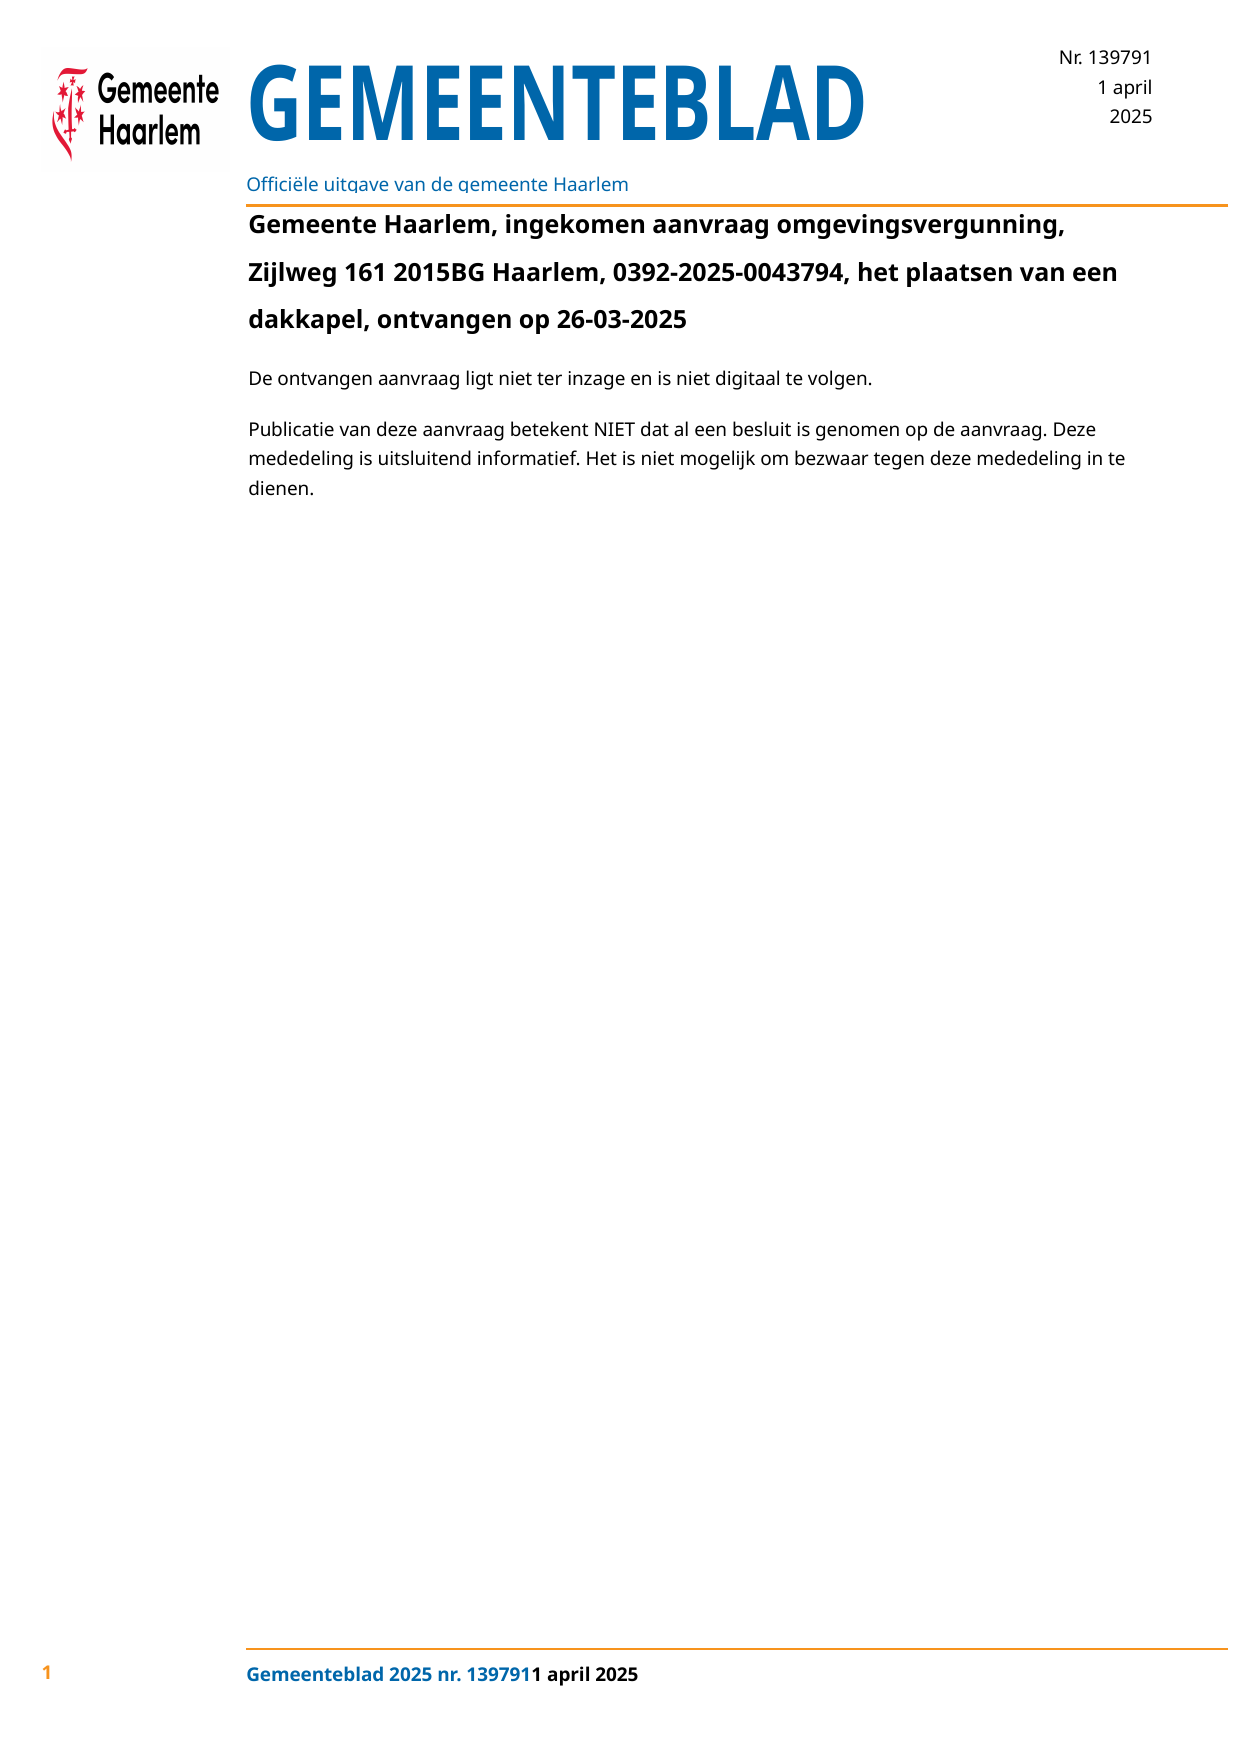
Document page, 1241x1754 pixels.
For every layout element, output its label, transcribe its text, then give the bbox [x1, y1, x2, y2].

text De ontvangen aanvraag ligt niet ter inzage en is niet digitaal te volgen. [248, 366, 1152, 391]
picture [41, 47, 231, 172]
text Publicatie van deze aanvraag betekent NIET dat al een besluit is genomen op de aanvraag. Deze mededeling is uitsluitend informatief. Het is niet mogelijk om bezwaar tegen deze mededeling in te dienen. [248, 416, 1152, 501]
text Gemeente Haarlem, ingekomen aanvraag omgevingsvergunning, Zijlweg 161 2015BG Haarlem, 0392-2025-0043794, het plaatsen van een dakkapel, ontvangen op 26-03-2025 [248, 207, 1152, 336]
